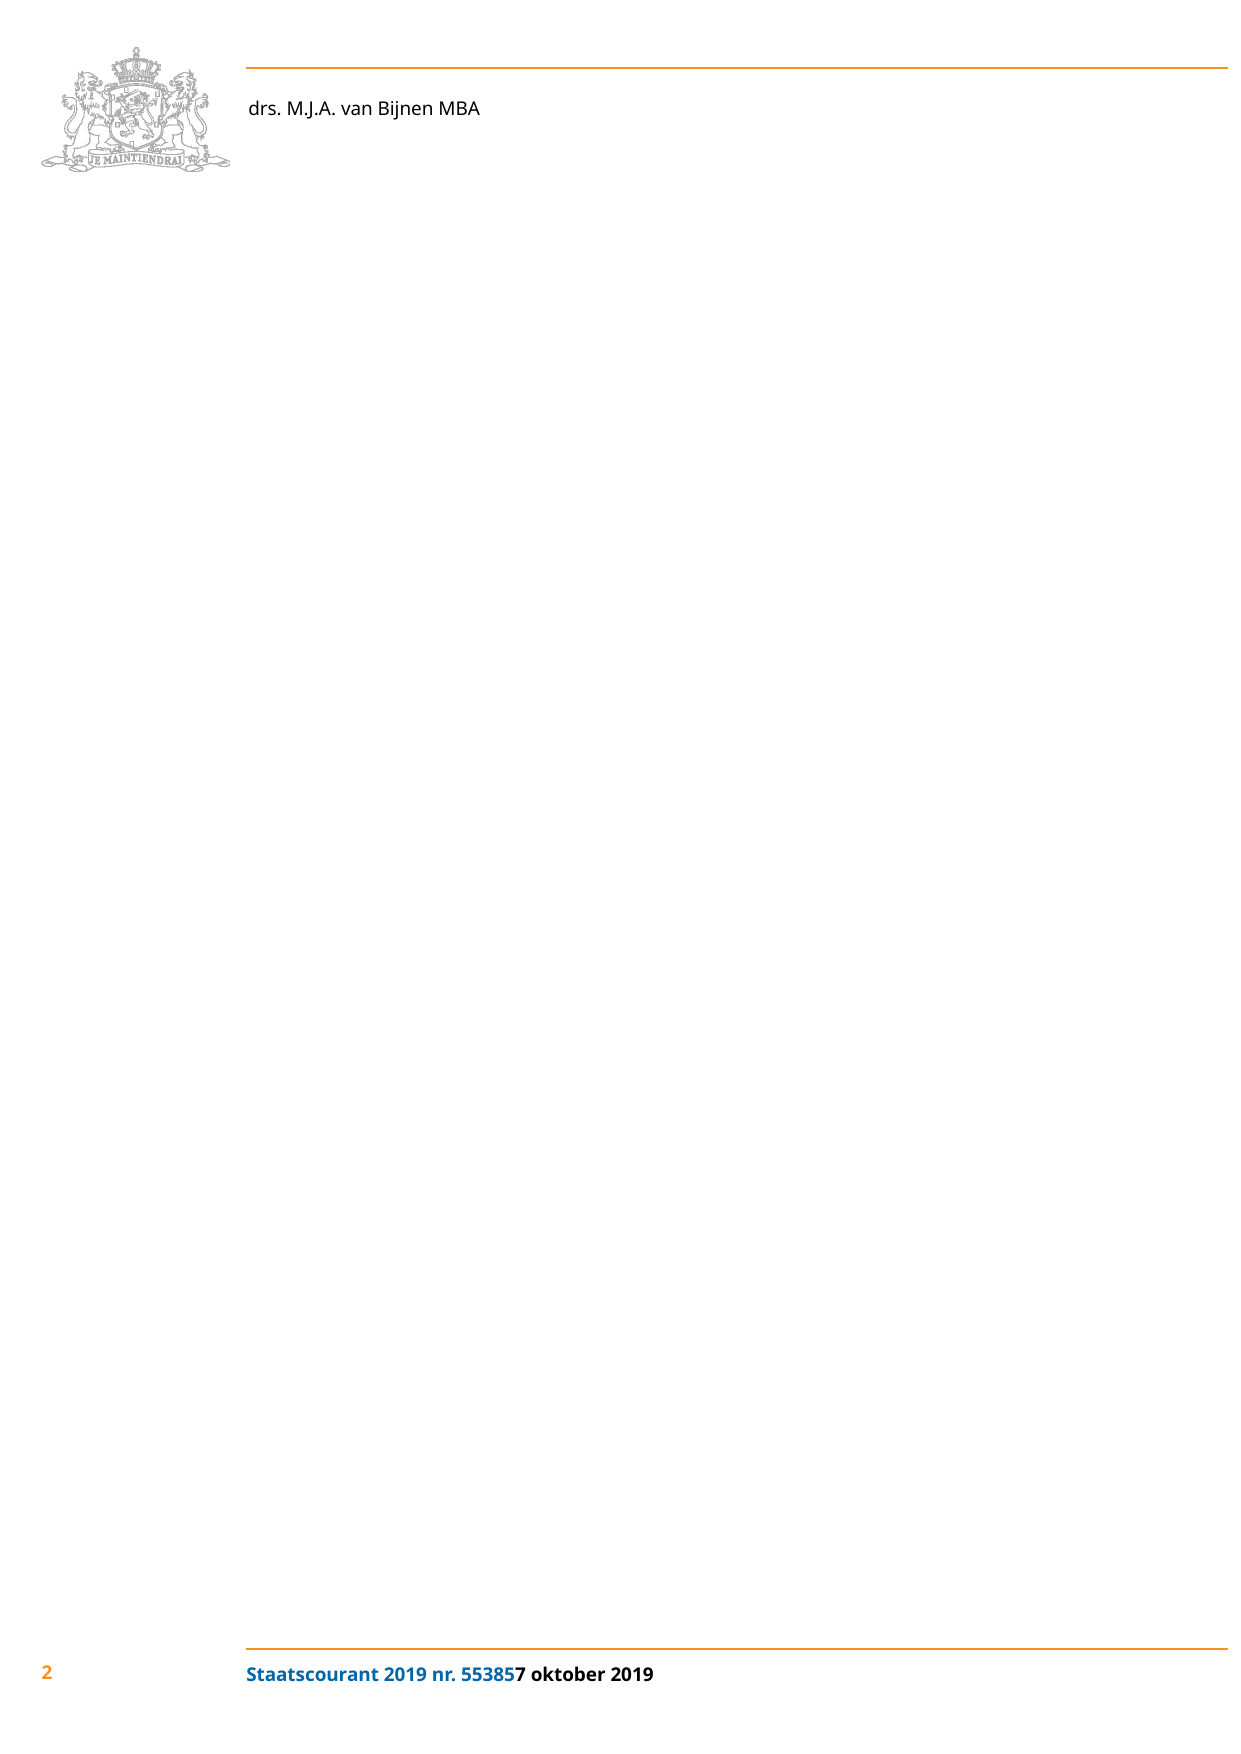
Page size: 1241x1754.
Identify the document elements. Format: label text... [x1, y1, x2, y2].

text drs. M.J.A. van Bijnen MBA [248, 95, 1152, 121]
picture [41, 47, 231, 172]
